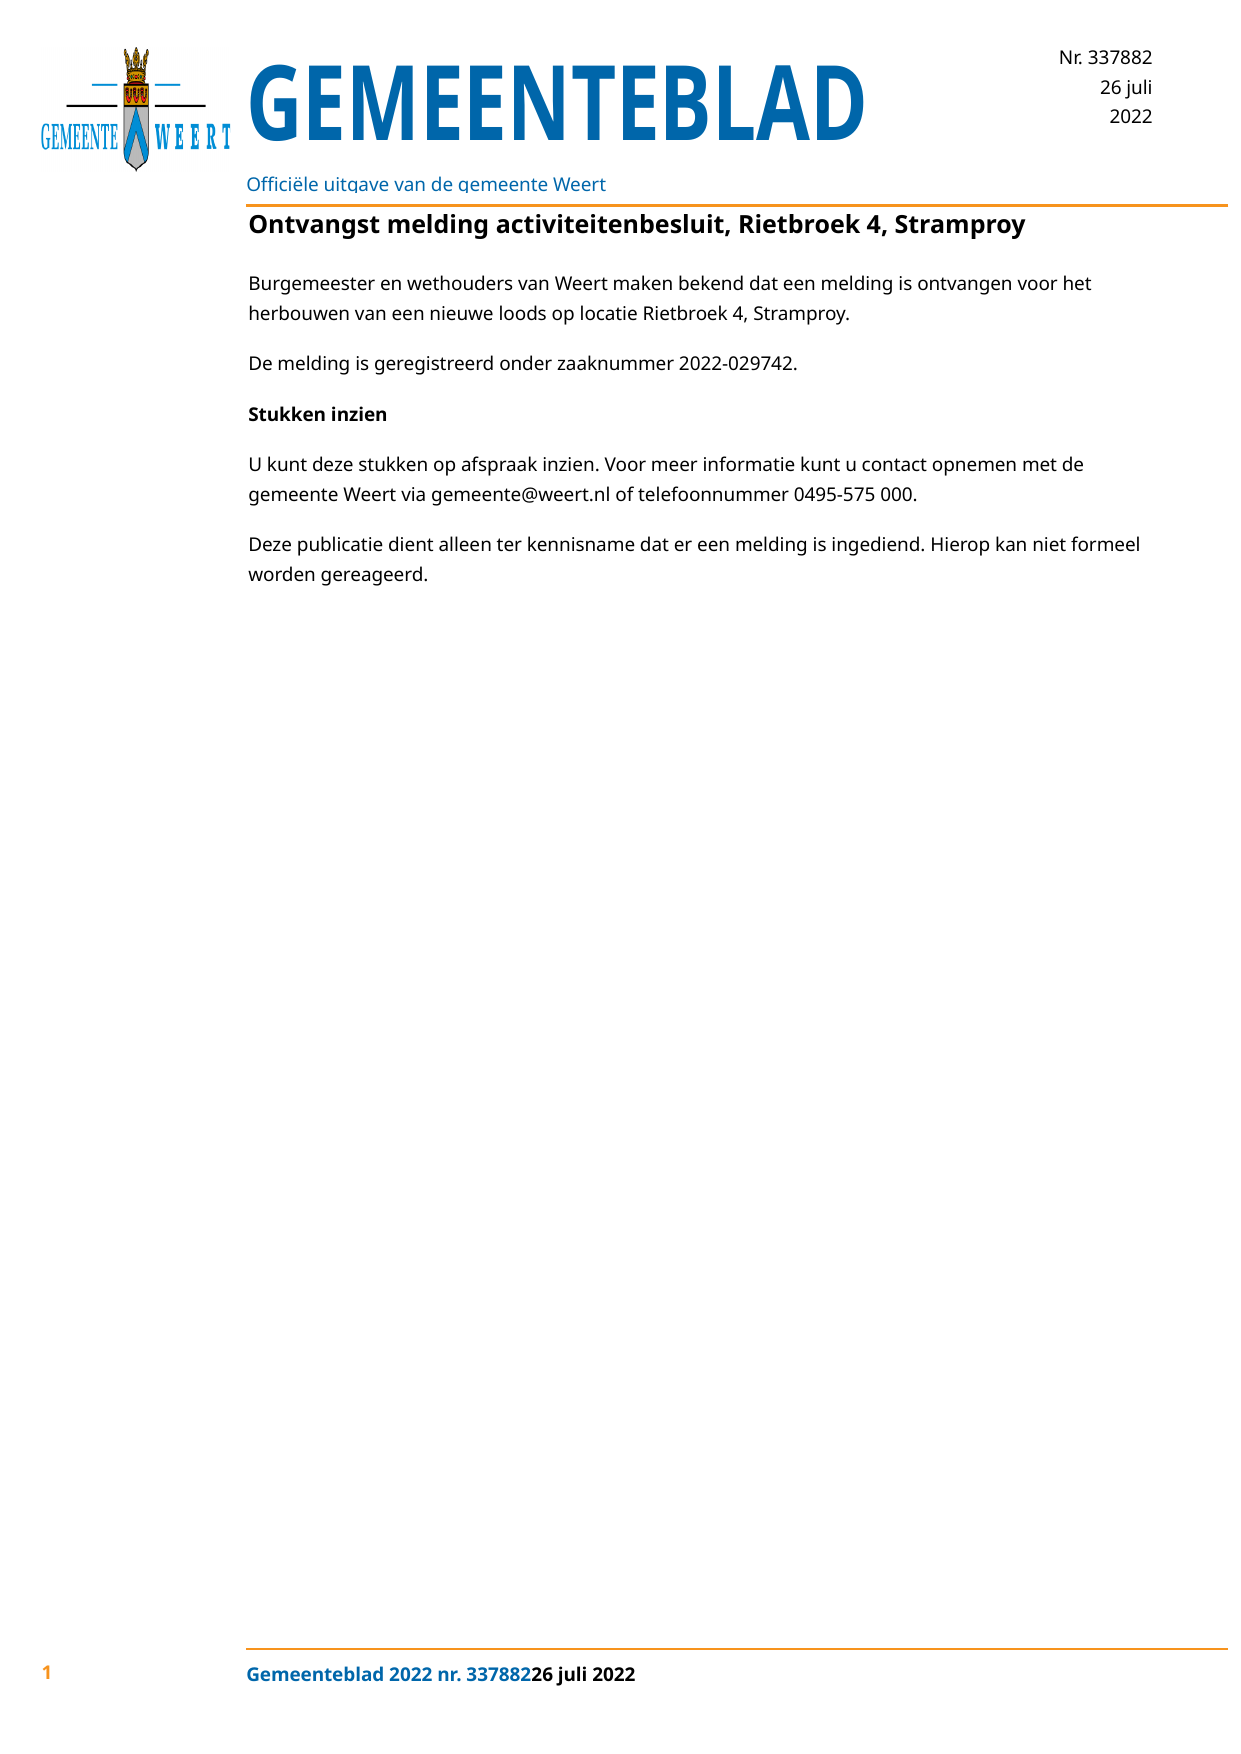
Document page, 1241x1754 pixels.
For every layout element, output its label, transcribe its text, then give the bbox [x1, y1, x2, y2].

text Burgemeester en wethouders van Weert maken bekend dat een melding is ontvangen voor het herbouwen van een nieuwe loods op locatie Rietbroek 4, Stramproy. [248, 270, 1152, 326]
picture [41, 47, 231, 172]
text Stukken inzien [248, 401, 1152, 426]
text Ontvangst melding activiteitenbesluit, Rietbroek 4, Stramproy [248, 207, 1152, 241]
text Deze publicatie dient alleen ter kennisname dat er een melding is ingediend. Hierop kan niet formeel worden gereageerd. [248, 531, 1152, 586]
text De melding is geregistreerd onder zaaknummer 2022-029742. [248, 350, 1152, 376]
text U kunt deze stukken op afspraak inzien. Voor meer informatie kunt u contact opnemen met de gemeente Weert via gemeente@weert.nl of telefoonnummer 0495-575 000. [248, 451, 1152, 506]
